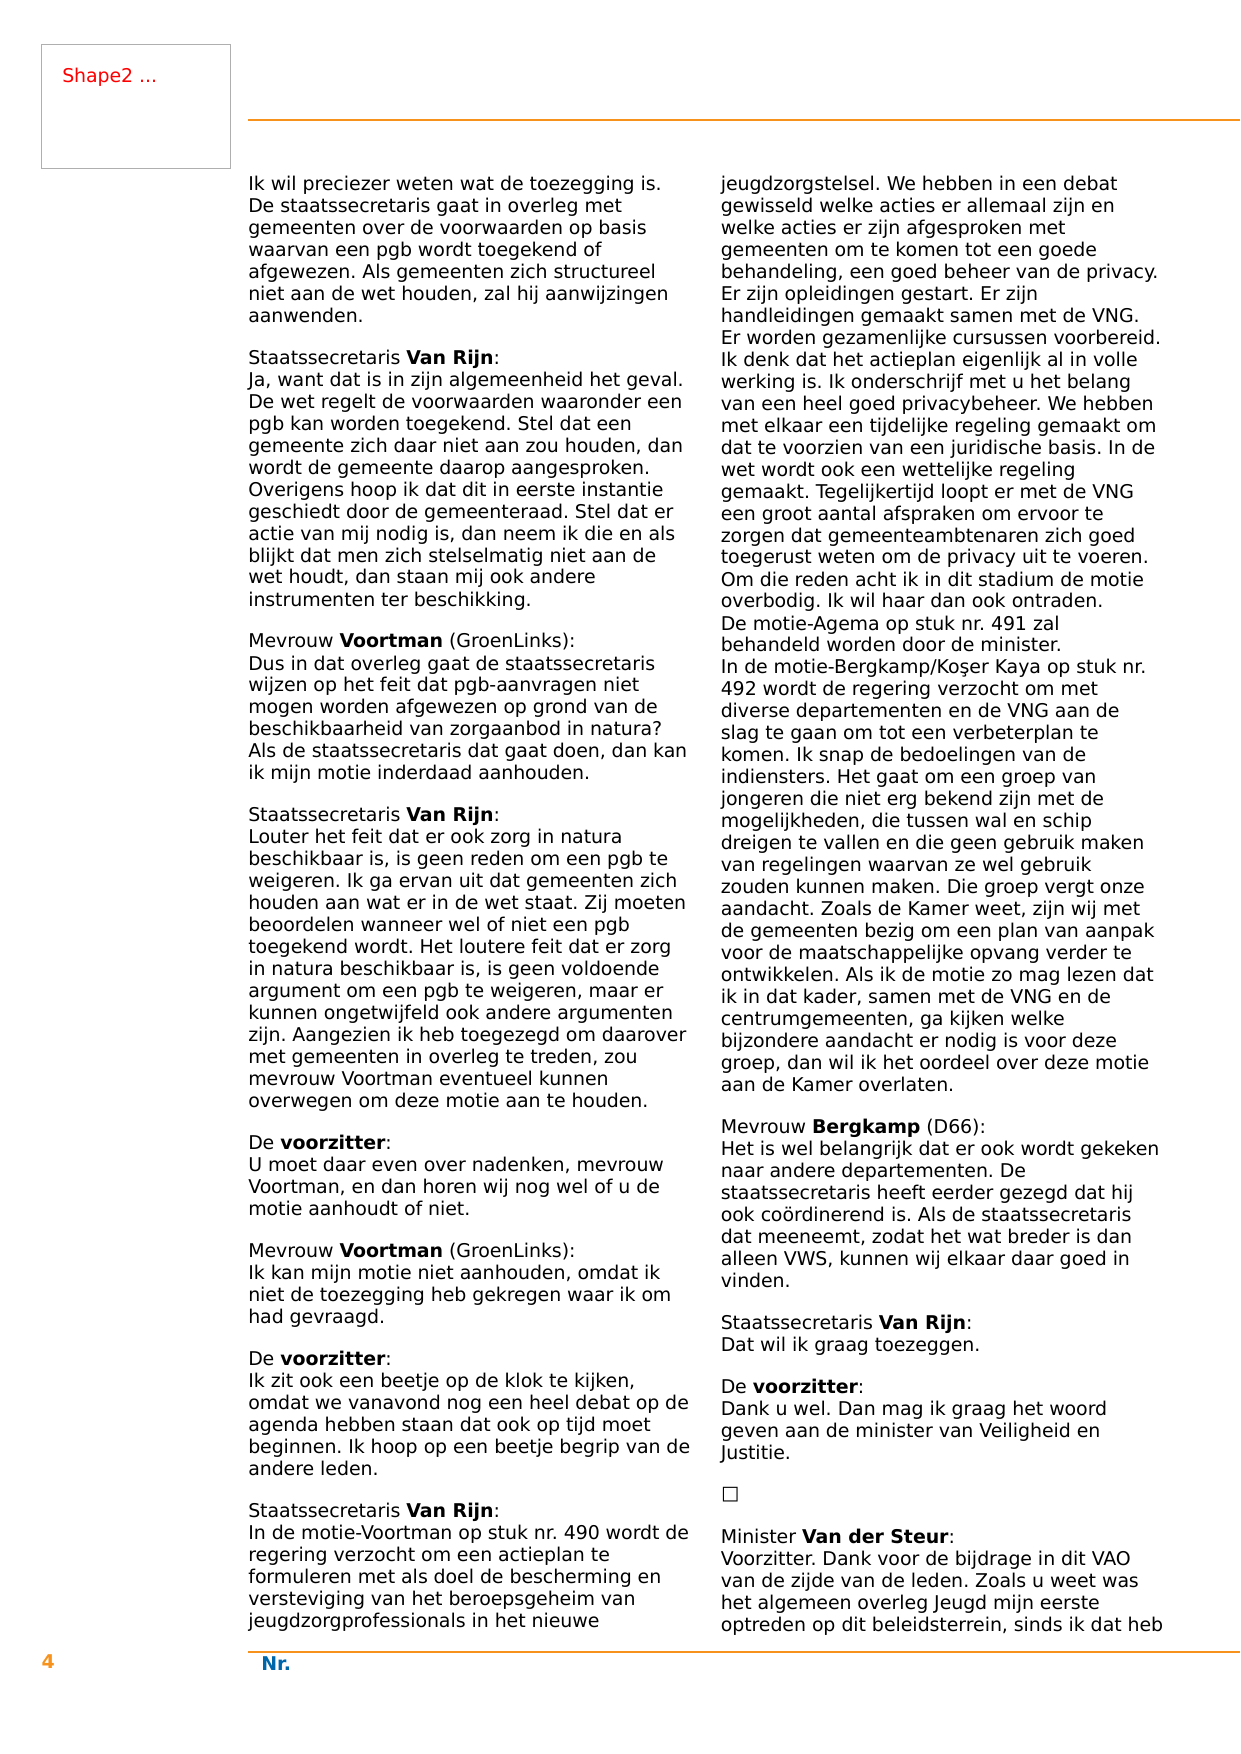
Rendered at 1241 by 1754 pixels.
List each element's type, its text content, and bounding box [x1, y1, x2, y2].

text De voorzitter: [721, 1376, 1163, 1398]
text jeugdzorgstelsel. We hebben in een debat gewisseld welke acties er allemaal zijn en welke acties er zijn afgesproken met gemeenten om te komen tot een goede behandeling, een goed beheer van de privacy. Er zijn opleidingen gestart. Er zijn handleidingen gemaakt samen met de VNG. Er worden gezamenlijke cursussen voorbereid. Ik denk dat het actieplan eigenlijk al in volle werking is. Ik onderschrijf met u het belang van een heel goed privacybeheer. We hebben met elkaar een tijdelijke regeling gemaakt om dat te voorzien van een juridische basis. In de wet wordt ook een wettelijke regeling gemaakt. Tegelijkertijd loopt er met de VNG een groot aantal afspraken om ervoor te zorgen dat gemeenteambtenaren zich goed toegerust weten om de privacy uit te voeren. Om die reden acht ik in dit stadium de motie overbodig. Ik wil haar dan ook ontraden. [721, 173, 1163, 612]
text Ik zit ook een beetje op de klok te kijken, omdat we vanavond nog een heel debat op de agenda hebben staan dat ook op tijd moet beginnen. Ik hoop op een beetje begrip van de andere leden. [248, 1370, 691, 1480]
text In de motie-Bergkamp/Koşer Kaya op stuk nr. 492 wordt de regering verzocht om met diverse departementen en de VNG aan de slag te gaan om tot een verbeterplan te komen. Ik snap de bedoelingen van de indiensters. Het gaat om een groep van jongeren die niet erg bekend zijn met de mogelijkheden, die tussen wal en schip dreigen te vallen en die geen gebruik maken van regelingen waarvan ze wel gebruik zouden kunnen maken. Die groep vergt onze aandacht. Zoals de Kamer weet, zijn wij met de gemeenten bezig om een plan van aanpak voor de maatschappelijke opvang verder te ontwikkelen. Als ik de motie zo mag lezen dat ik in dat kader, samen met de VNG en de centrumgemeenten, ga kijken welke bijzondere aandacht er nodig is voor deze groep, dan wil ik het oordeel over deze motie aan de Kamer overlaten. [721, 656, 1163, 1096]
text Mevrouw Voortman (GroenLinks): [248, 1240, 691, 1262]
text Staatssecretaris Van Rijn: [248, 804, 691, 826]
text Ik wil preciezer weten wat de toezegging is. De staatssecretaris gaat in overleg met gemeenten over de voorwaarden op basis waarvan een pgb wordt toegekend of afgewezen. Als gemeenten zich structureel niet aan de wet houden, zal hij aanwijzingen aanwenden. [248, 173, 691, 327]
text Staatssecretaris Van Rijn: [248, 347, 691, 369]
text Staatssecretaris Van Rijn: [248, 1500, 691, 1522]
text Louter het feit dat er ook zorg in natura beschikbaar is, is geen reden om een pgb te weigeren. Ik ga ervan uit dat gemeenten zich houden aan wat er in de wet staat. Zij moeten beoordelen wanneer wel of niet een pgb toegekend wordt. Het loutere feit dat er zorg in natura beschikbaar is, is geen voldoende argument om een pgb te weigeren, maar er kunnen ongetwijfeld ook andere argumenten zijn. Aangezien ik heb toegezegd om daarover met gemeenten in overleg te treden, zou mevrouw Voortman eventueel kunnen overwegen om deze motie aan te houden. [248, 826, 691, 1112]
text Voorzitter. Dank voor de bijdrage in dit VAO van de zijde van de leden. Zoals u weet was het algemeen overleg Jeugd mijn eerste optreden op dit beleidsterrein, sinds ik dat heb [721, 1548, 1163, 1636]
text De voorzitter: [248, 1348, 691, 1370]
text Mevrouw Voortman (GroenLinks): [248, 630, 691, 652]
text Minister Van der Steur: [721, 1526, 1163, 1548]
text U moet daar even over nadenken, mevrouw Voortman, en dan horen wij nog wel of u de motie aanhoudt of niet. [248, 1154, 691, 1220]
text Dus in dat overleg gaat de staatssecretaris wijzen op het feit dat pgb-aanvragen niet mogen worden afgewezen op grond van de beschikbaarheid van zorgaanbod in natura? Als de staatssecretaris dat gaat doen, dan kan ik mijn motie inderdaad aanhouden. [248, 652, 691, 784]
text Het is wel belangrijk dat er ook wordt gekeken naar andere departementen. De staatssecretaris heeft eerder gezegd dat hij ook coördinerend is. Als de staatssecretaris dat meeneemt, zodat het wat breder is dan alleen VWS, kunnen wij elkaar daar goed in vinden. [721, 1138, 1163, 1292]
text De voorzitter: [248, 1132, 691, 1154]
text Dank u wel. Dan mag ik graag het woord geven aan de minister van Veiligheid en Justitie. [721, 1398, 1163, 1464]
text Ik kan mijn motie niet aanhouden, omdat ik niet de toezegging heb gekregen waar ik om had gevraagd. [248, 1262, 691, 1328]
text In de motie-Voortman op stuk nr. 490 wordt de regering verzocht om een actieplan te formuleren met als doel de bescherming en versteviging van het beroepsgeheim van jeugdzorgprofessionals in het nieuwe [248, 1522, 691, 1632]
text Ja, want dat is in zijn algemeenheid het geval. De wet regelt de voorwaarden waaronder een pgb kan worden toegekend. Stel dat een gemeente zich daar niet aan zou houden, dan wordt de gemeente daarop aangesproken. Overigens hoop ik dat dit in eerste instantie geschiedt door de gemeenteraad. Stel dat er actie van mij nodig is, dan neem ik die en als blijkt dat men zich stelselmatig niet aan de wet houdt, dan staan mij ook andere instrumenten ter beschikking. [248, 369, 691, 610]
text ⬜ [721, 1484, 1163, 1506]
text De motie-Agema op stuk nr. 491 zal behandeld worden door de minister. [721, 612, 1163, 656]
text Staatssecretaris Van Rijn: [721, 1312, 1163, 1334]
text Dat wil ik graag toezeggen. [721, 1334, 1163, 1356]
text Mevrouw Bergkamp (D66): [721, 1116, 1163, 1138]
